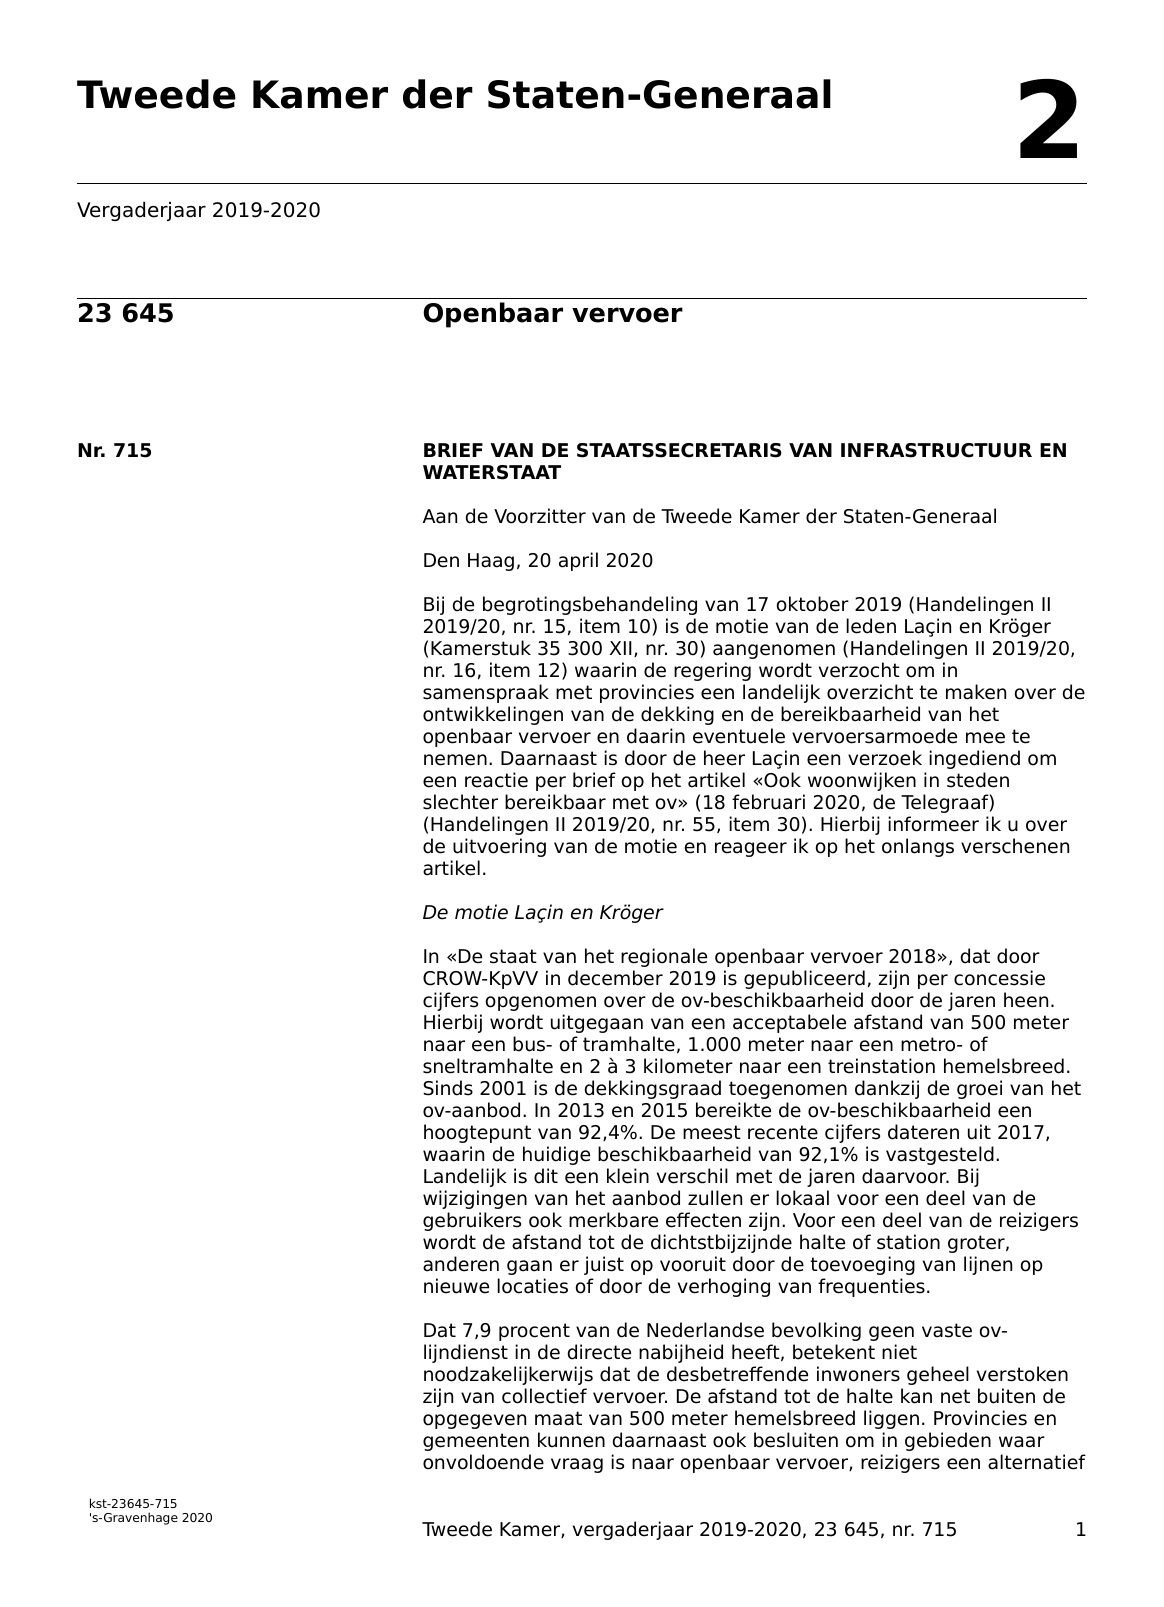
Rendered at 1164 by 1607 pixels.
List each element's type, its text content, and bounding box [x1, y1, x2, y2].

text kst-23645-715 [88, 1497, 323, 1511]
text In «De staat van het regionale openbaar vervoer 2018», dat door CROW-KpVV in december 2019 is gepubliceerd, zijn per concessie cijfers opgenomen over de ov-beschikbaarheid door de jaren heen. Hierbij wordt uitgegaan van een acceptabele afstand van 500 meter naar een bus- of tramhalte, 1.000 meter naar een metro- of sneltramhalte en 2 à 3 kilometer naar een treinstation hemelsbreed. Sinds 2001 is de dekkingsgraad toegenomen dankzij de groei van het ov-aanbod. In 2013 en 2015 bereikte de ov-beschikbaarheid een hoogtepunt van 92,4%. De meest recente cijfers dateren uit 2017, waarin de huidige beschikbaarheid van 92,1% is vastgesteld. Landelijk is dit een klein verschil met de jaren daarvoor. Bij wijzigingen van het aanbod zullen er lokaal voor een deel van de gebruikers ook merkbare effecten zijn. Voor een deel van de reizigers wordt de afstand tot de dichtstbijzijnde halte of station groter, anderen gaan er juist op vooruit door de toevoeging van lijnen op nieuwe locaties of door de verhoging van frequenties. [422, 946, 1087, 1298]
table_header 2 [886, 59, 1087, 183]
subtitle De motie Laçin en Kröger [422, 902, 1087, 924]
text Bij de begrotingsbehandeling van 17 oktober 2019 (Handelingen II 2019/20, nr. 15, item 10) is de motie van de leden Laçin en Kröger (Kamerstuk 35 300 XII, nr. 30) aangenomen (Handelingen II 2019/20, nr. 16, item 12) waarin de regering wordt verzocht om in samenspraak met provincies een landelijk overzicht te maken over de ontwikkelingen van de dekking en de bereikbaarheid van het openbaar vervoer en daarin eventuele vervoersarmoede mee te nemen. Daarnaast is door de heer Laçin een verzoek ingediend om een reactie per brief op het artikel «Ook woonwijken in steden slechter bereikbaar met ov» (18 februari 2020, de Telegraaf) (Handelingen II 2019/20, nr. 55, item 30). Hierbij informeer ik u over de uitvoering van de motie en reageer ik op het onlangs verschenen artikel. [422, 594, 1087, 880]
table_cell Vergaderjaar 2019-2020 [77, 184, 1087, 298]
text Aan de Voorzitter van de Tweede Kamer der Staten-Generaal [422, 506, 1087, 528]
subtitle Nr. 715 BRIEF VAN DE STAATSSECRETARIS VAN INFRASTRUCTUUR EN WATERSTAAT [77, 440, 1087, 484]
subtitle 23 645 Openbaar vervoer [77, 299, 1087, 329]
text Dat 7,9 procent van de Nederlandse bevolking geen vaste ov-lijndienst in de directe nabijheid heeft, betekent niet noodzakelijkerwijs dat de desbetreffende inwoners geheel verstoken zijn van collectief vervoer. De afstand tot de halte kan net buiten de opgegeven maat van 500 meter hemelsbreed liggen. Provincies en gemeenten kunnen daarnaast ook besluiten om in gebieden waar onvoldoende vraag is naar openbaar vervoer, reizigers een alternatief [422, 1320, 1087, 1474]
text 's-Gravenhage 2020 [88, 1511, 323, 1525]
text Den Haag, 20 april 2020 [422, 550, 1087, 572]
table_header Tweede Kamer der Staten-Generaal [77, 59, 886, 183]
